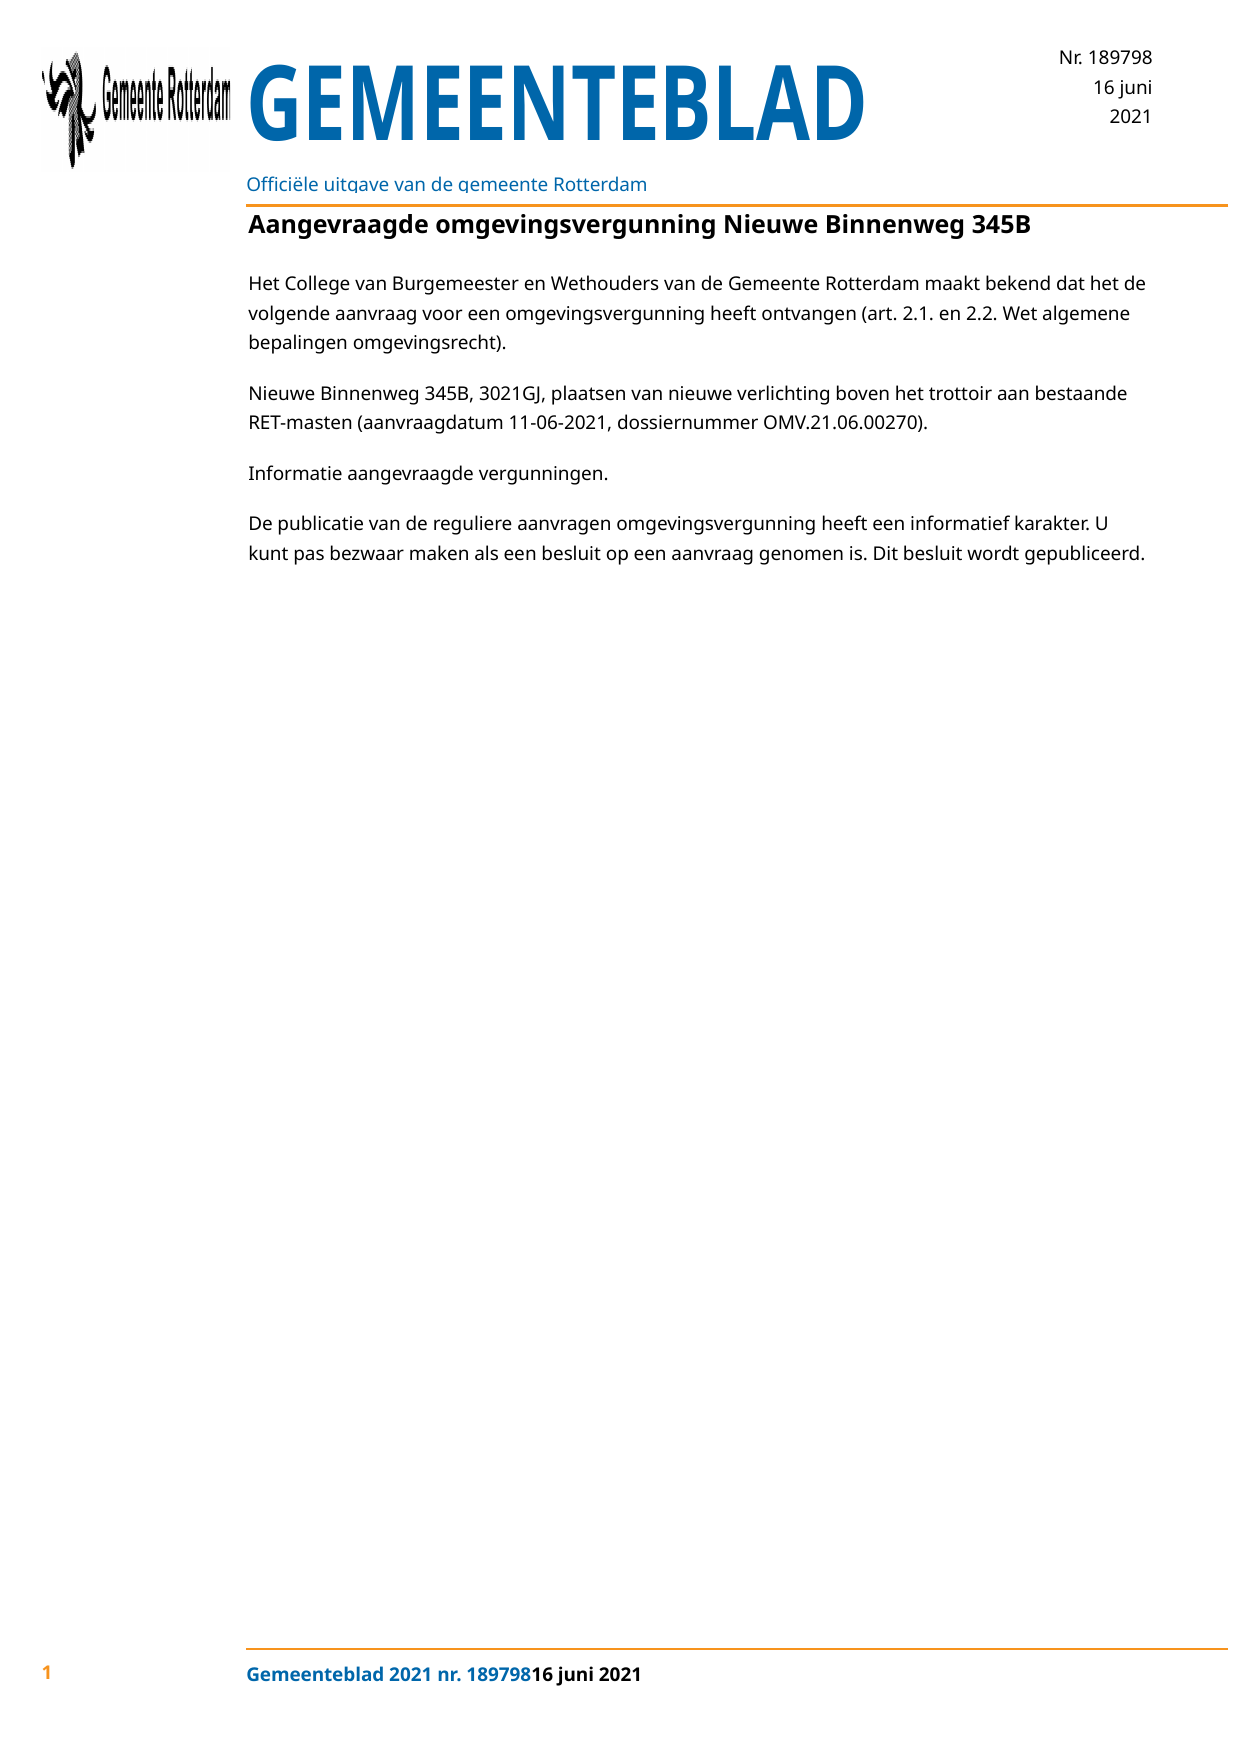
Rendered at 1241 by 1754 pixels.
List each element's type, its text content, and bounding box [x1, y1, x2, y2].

text Informatie aangevraagde vergunningen. [248, 460, 1152, 486]
picture [41, 47, 231, 172]
text Nieuwe Binnenweg 345B, 3021GJ, plaatsen van nieuwe verlichting boven het trottoir aan bestaande RET-masten (aanvraagdatum 11-06-2021, dossiernummer OMV.21.06.00270). [248, 380, 1152, 435]
text Het College van Burgemeester en Wethouders van de Gemeente Rotterdam maakt bekend dat het de volgende aanvraag voor een omgevingsvergunning heeft ontvangen (art. 2.1. en 2.2. Wet algemene bepalingen omgevingsrecht). [248, 270, 1152, 355]
text Aangevraagde omgevingsvergunning Nieuwe Binnenweg 345B [248, 207, 1152, 241]
text De publicatie van de reguliere aanvragen omgevingsvergunning heeft een informatief karakter. U kunt pas bezwaar maken als een besluit op een aanvraag genomen is. Dit besluit wordt gepubliceerd. [248, 510, 1152, 566]
